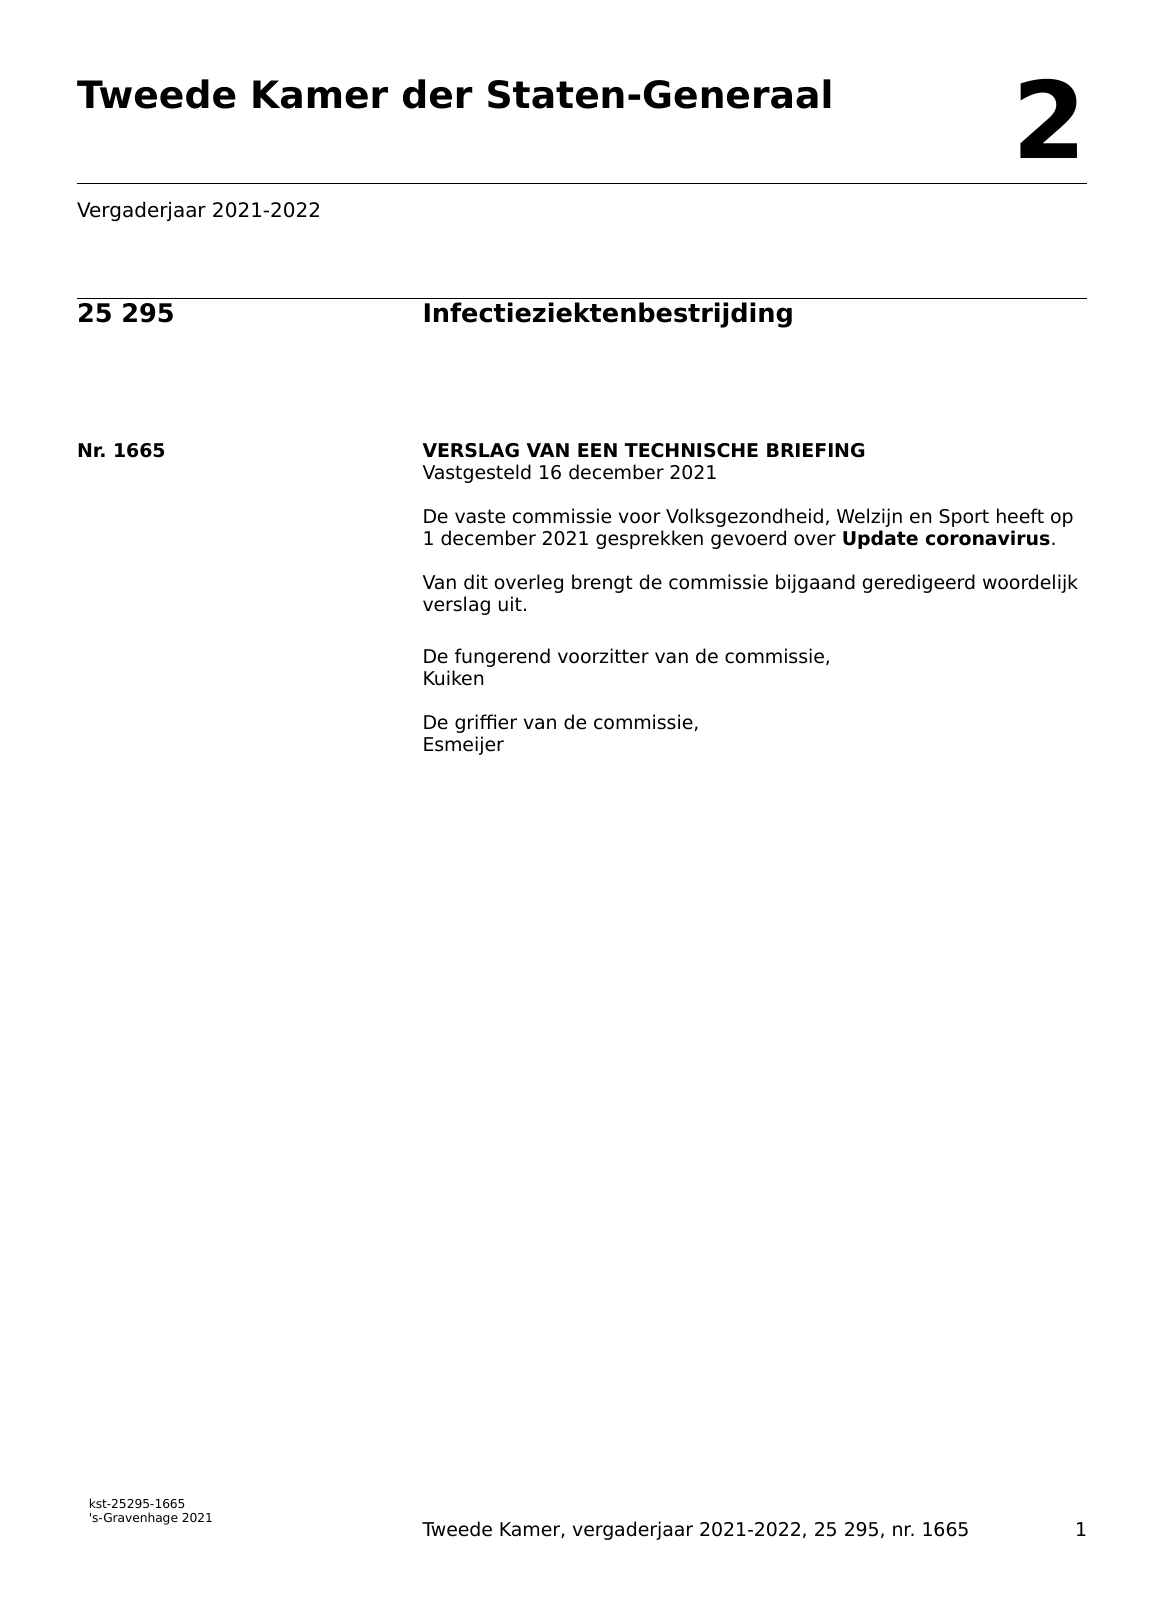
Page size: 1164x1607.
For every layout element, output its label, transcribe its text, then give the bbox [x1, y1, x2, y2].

table_cell Vergaderjaar 2021-2022 [77, 184, 1087, 298]
text kst-25295-1665 [88, 1497, 323, 1511]
subtitle 25 295 Infectieziektenbestrijding [77, 299, 1087, 329]
text De vaste commissie voor Volksgezondheid, Welzijn en Sport heeft op 1 december 2021 gesprekken gevoerd over Update coronavirus. [422, 506, 1087, 550]
text De fungerend voorzitter van de commissie, Kuiken [422, 646, 1087, 690]
text Van dit overleg brengt de commissie bijgaand geredigeerd woordelijk verslag uit. [422, 572, 1087, 616]
text De griffier van de commissie, Esmeijer [422, 712, 1087, 756]
text 's-Gravenhage 2021 [88, 1511, 323, 1525]
subtitle Nr. 1665 VERSLAG VAN EEN TECHNISCHE BRIEFING [77, 440, 1087, 462]
table_header Tweede Kamer der Staten-Generaal [77, 59, 886, 183]
text Vastgesteld 16 december 2021 [422, 462, 1087, 484]
table_header 2 [886, 59, 1087, 183]
